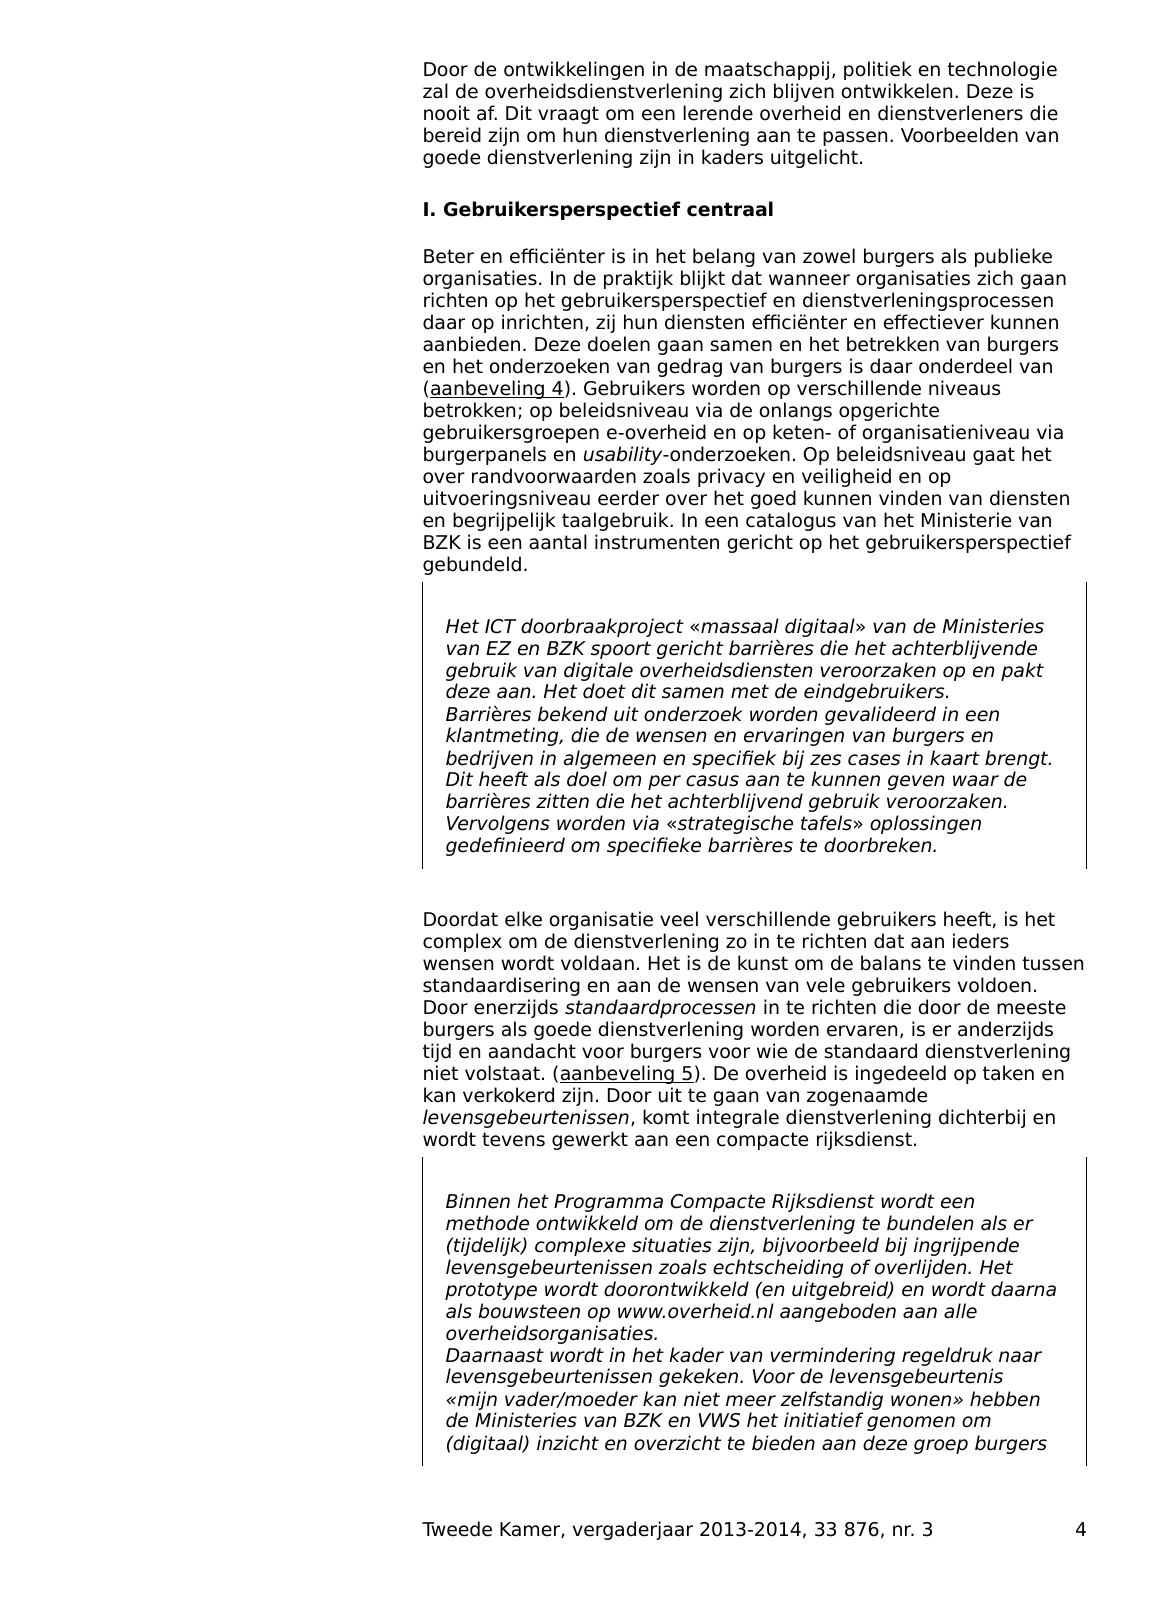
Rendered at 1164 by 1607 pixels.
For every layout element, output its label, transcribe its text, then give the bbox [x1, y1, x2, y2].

subtitle I. Gebruikersperspectief centraal [422, 199, 1087, 221]
text Beter en efficiënter is in het belang van zowel burgers als publieke organisaties. In de praktijk blijkt dat wanneer organisaties zich gaan richten op het gebruikersperspectief en dienstverleningsprocessen daar op inrichten, zij hun diensten efficiënter en effectiever kunnen aanbieden. Deze doelen gaan samen en het betrekken van burgers en het onderzoeken van gedrag van burgers is daar onderdeel van (aanbeveling 4). Gebruikers worden op verschillende niveaus betrokken; op beleidsniveau via de onlangs opgerichte gebruikersgroepen e-overheid en op keten- of organisatieniveau via burgerpanels en usability-onderzoeken. Op beleidsniveau gaat het over randvoorwaarden zoals privacy en veiligheid en op uitvoeringsniveau eerder over het goed kunnen vinden van diensten en begrijpelijk taalgebruik. In een catalogus van het Ministerie van BZK is een aantal instrumenten gericht op het gebruikersperspectief gebundeld. [422, 246, 1087, 576]
text Door de ontwikkelingen in de maatschappij, politiek en technologie zal de overheidsdienstverlening zich blijven ontwikkelen. Deze is nooit af. Dit vraagt om een lerende overheid en dienstverleners die bereid zijn om hun dienstverlening aan te passen. Voorbeelden van goede dienstverlening zijn in kaders uitgelicht. [422, 59, 1087, 169]
text Doordat elke organisatie veel verschillende gebruikers heeft, is het complex om de dienstverlening zo in te richten dat aan ieders wensen wordt voldaan. Het is de kunst om de balans te vinden tussen standaardisering en aan de wensen van vele gebruikers voldoen. Door enerzijds standaardprocessen in te richten die door de meeste burgers als goede dienstverlening worden ervaren, is er anderzijds tijd en aandacht voor burgers voor wie de standaard dienstverlening niet volstaat. (aanbeveling 5). De overheid is ingedeeld op taken en kan verkokerd zijn. Door uit te gaan van zogenaamde levensgebeurtenissen, komt integrale dienstverlening dichterbij en wordt tevens gewerkt aan een compacte rijksdienst. [422, 909, 1087, 1151]
table_header Binnen het Programma Compacte Rijksdienst wordt een methode ontwikkeld om de dienstverlening te bundelen als er (tijdelijk) complexe situaties zijn, bijvoorbeeld bij ingrijpende levensgebeurtenissen zoals echtscheiding of overlijden. Het prototype wordt doorontwikkeld (en uitgebreid) en wordt daarna als bouwsteen op www.overheid.nl aangeboden aan alle overheidsorganisaties. Daarnaast wordt in het kader van vermindering regeldruk naar levensgebeurtenissen gekeken. Voor de levensgebeurtenis «mijn vader/moeder kan niet meer zelfstandig wonen» hebben de Ministeries van BZK en VWS het initiatief genomen om (digitaal) inzicht en overzicht te bieden aan deze groep burgers [423, 1157, 1086, 1466]
table_header Het ICT doorbraakproject «massaal digitaal» van de Ministeries van EZ en BZK spoort gericht barrières die het achterblijvende gebruik van digitale overheidsdiensten veroorzaken op en pakt deze aan. Het doet dit samen met de eindgebruikers. Barrières bekend uit onderzoek worden gevalideerd in een klantmeting, die de wensen en ervaringen van burgers en bedrijven in algemeen en specifiek bij zes cases in kaart brengt. Dit heeft als doel om per casus aan te kunnen geven waar de barrières zitten die het achterblijvend gebruik veroorzaken. Vervolgens worden via «strategische tafels» oplossingen gedefinieerd om specifieke barrières te doorbreken. [423, 582, 1086, 869]
